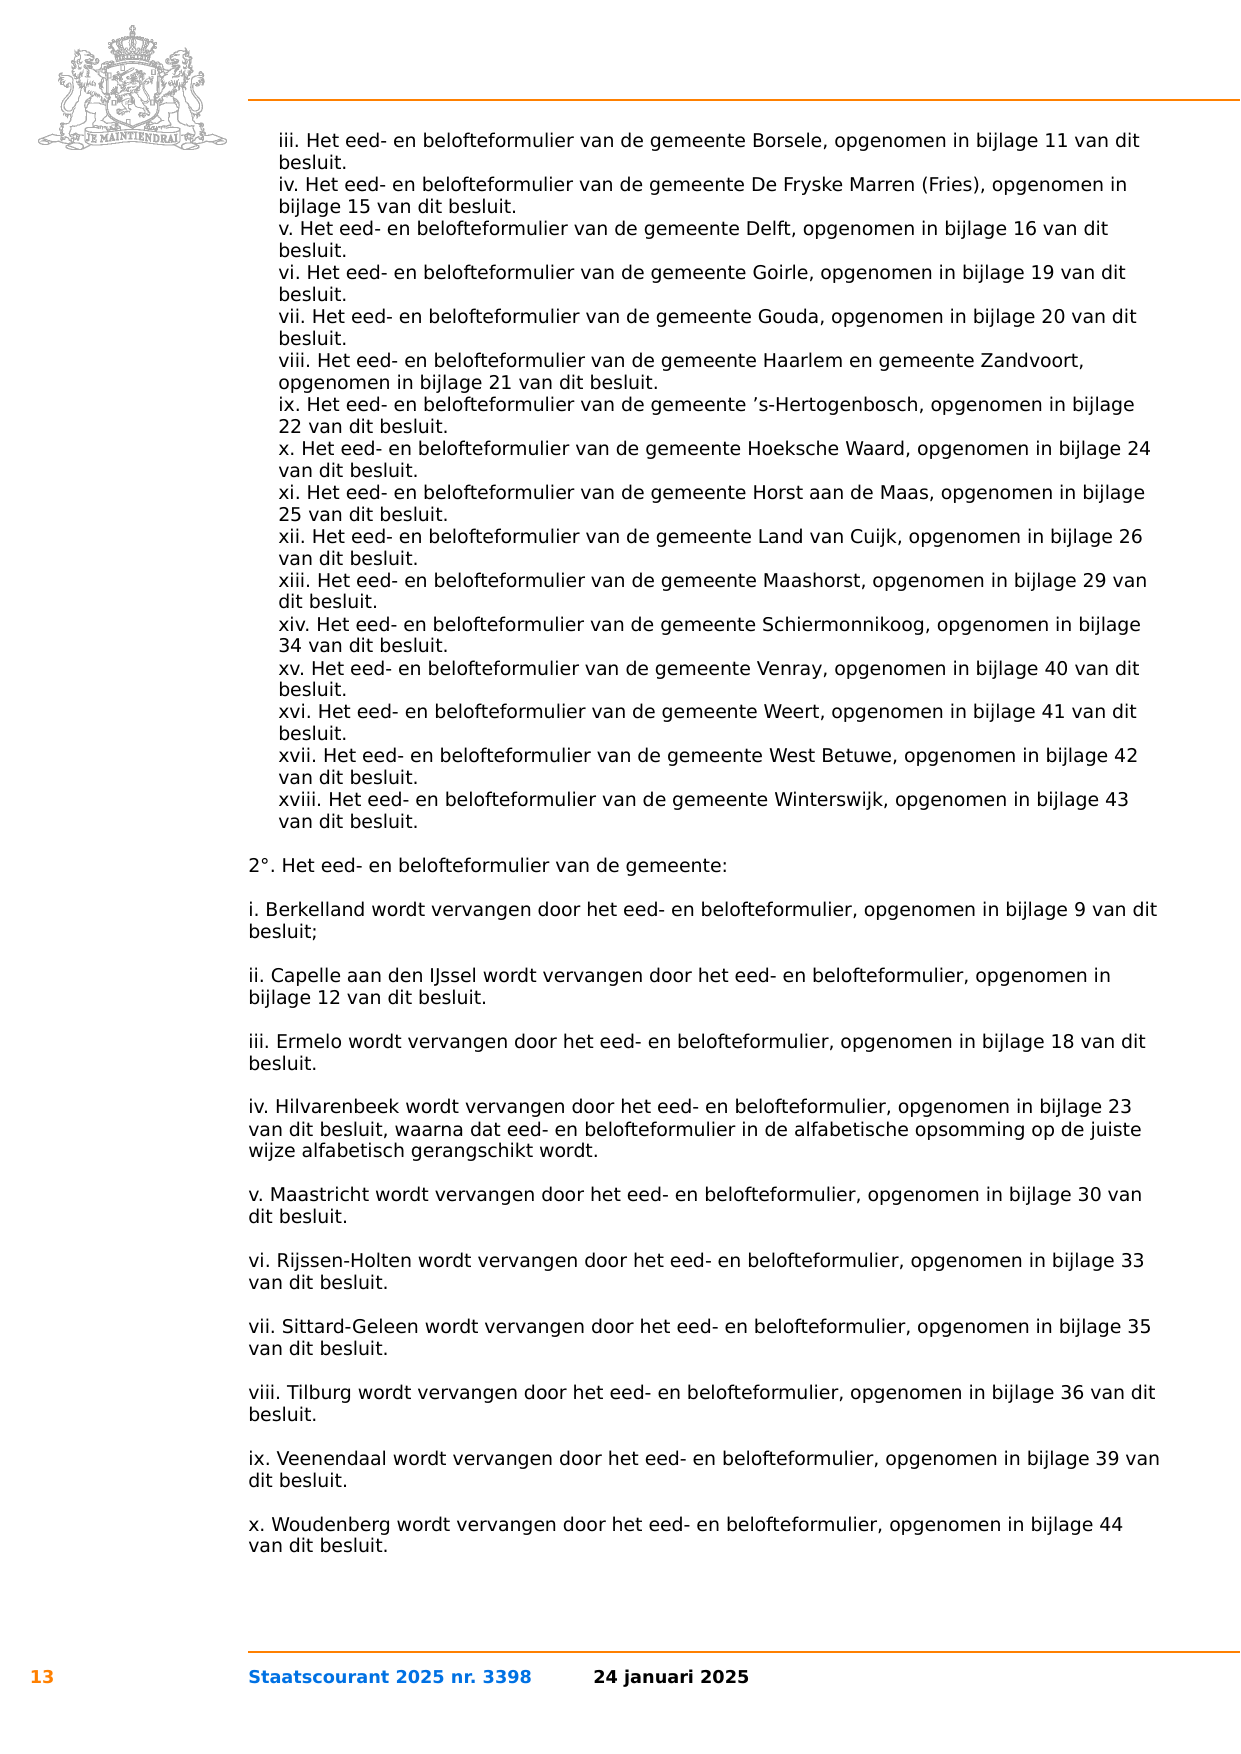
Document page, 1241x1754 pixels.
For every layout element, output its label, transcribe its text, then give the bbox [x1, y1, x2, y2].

text x. Het eed- en belofteformulier van de gemeente Hoeksche Waard, opgenomen in bijlage 24 van dit besluit. [278, 438, 1163, 482]
text ix. Het eed- en belofteformulier van de gemeente ’s-Hertogenbosch, opgenomen in bijlage 22 van dit besluit. [278, 394, 1163, 438]
text v. Het eed- en belofteformulier van de gemeente Delft, opgenomen in bijlage 16 van dit besluit. [278, 218, 1163, 262]
text xvii. Het eed- en belofteformulier van de gemeente West Betuwe, opgenomen in bijlage 42 van dit besluit. [278, 745, 1163, 789]
text vi. Het eed- en belofteformulier van de gemeente Goirle, opgenomen in bijlage 19 van dit besluit. [278, 262, 1163, 306]
text xv. Het eed- en belofteformulier van de gemeente Venray, opgenomen in bijlage 40 van dit besluit. [278, 657, 1163, 701]
text iii. Het eed- en belofteformulier van de gemeente Borsele, opgenomen in bijlage 11 van dit besluit. [278, 130, 1163, 174]
text viii. Tilburg wordt vervangen door het eed- en belofteformulier, opgenomen in bijlage 36 van dit besluit. [248, 1382, 1163, 1426]
text i. Berkelland wordt vervangen door het eed- en belofteformulier, opgenomen in bijlage 9 van dit besluit; [248, 899, 1163, 943]
text v. Maastricht wordt vervangen door het eed- en belofteformulier, opgenomen in bijlage 30 van dit besluit. [248, 1184, 1163, 1228]
text 2°. Het eed- en belofteformulier van de gemeente: [248, 855, 1163, 877]
text ii. Capelle aan den IJssel wordt vervangen door het eed- en belofteformulier, opgenomen in bijlage 12 van dit besluit. [248, 965, 1163, 1009]
text iv. Hilvarenbeek wordt vervangen door het eed- en belofteformulier, opgenomen in bijlage 23 van dit besluit, waarna dat eed- en belofteformulier in de alfabetische opsomming op de juiste wijze alfabetisch gerangschikt wordt. [248, 1096, 1163, 1162]
text viii. Het eed- en belofteformulier van de gemeente Haarlem en gemeente Zandvoort, opgenomen in bijlage 21 van dit besluit. [278, 350, 1163, 394]
text vii. Sittard-Geleen wordt vervangen door het eed- en belofteformulier, opgenomen in bijlage 35 van dit besluit. [248, 1316, 1163, 1360]
text xviii. Het eed- en belofteformulier van de gemeente Winterswijk, opgenomen in bijlage 43 van dit besluit. [278, 789, 1163, 833]
picture [38, 25, 227, 150]
text vi. Rijssen-Holten wordt vervangen door het eed- en belofteformulier, opgenomen in bijlage 33 van dit besluit. [248, 1250, 1163, 1294]
text xiii. Het eed- en belofteformulier van de gemeente Maashorst, opgenomen in bijlage 29 van dit besluit. [278, 569, 1163, 613]
text iv. Het eed- en belofteformulier van de gemeente De Fryske Marren (Fries), opgenomen in bijlage 15 van dit besluit. [278, 174, 1163, 218]
text xi. Het eed- en belofteformulier van de gemeente Horst aan de Maas, opgenomen in bijlage 25 van dit besluit. [278, 482, 1163, 526]
text vii. Het eed- en belofteformulier van de gemeente Gouda, opgenomen in bijlage 20 van dit besluit. [278, 306, 1163, 350]
text ix. Veenendaal wordt vervangen door het eed- en belofteformulier, opgenomen in bijlage 39 van dit besluit. [248, 1448, 1163, 1492]
text xvi. Het eed- en belofteformulier van de gemeente Weert, opgenomen in bijlage 41 van dit besluit. [278, 701, 1163, 745]
text xiv. Het eed- en belofteformulier van de gemeente Schiermonnikoog, opgenomen in bijlage 34 van dit besluit. [278, 613, 1163, 657]
text iii. Ermelo wordt vervangen door het eed- en belofteformulier, opgenomen in bijlage 18 van dit besluit. [248, 1031, 1163, 1074]
text x. Woudenberg wordt vervangen door het eed- en belofteformulier, opgenomen in bijlage 44 van dit besluit. [248, 1513, 1163, 1557]
text xii. Het eed- en belofteformulier van de gemeente Land van Cuijk, opgenomen in bijlage 26 van dit besluit. [278, 526, 1163, 569]
